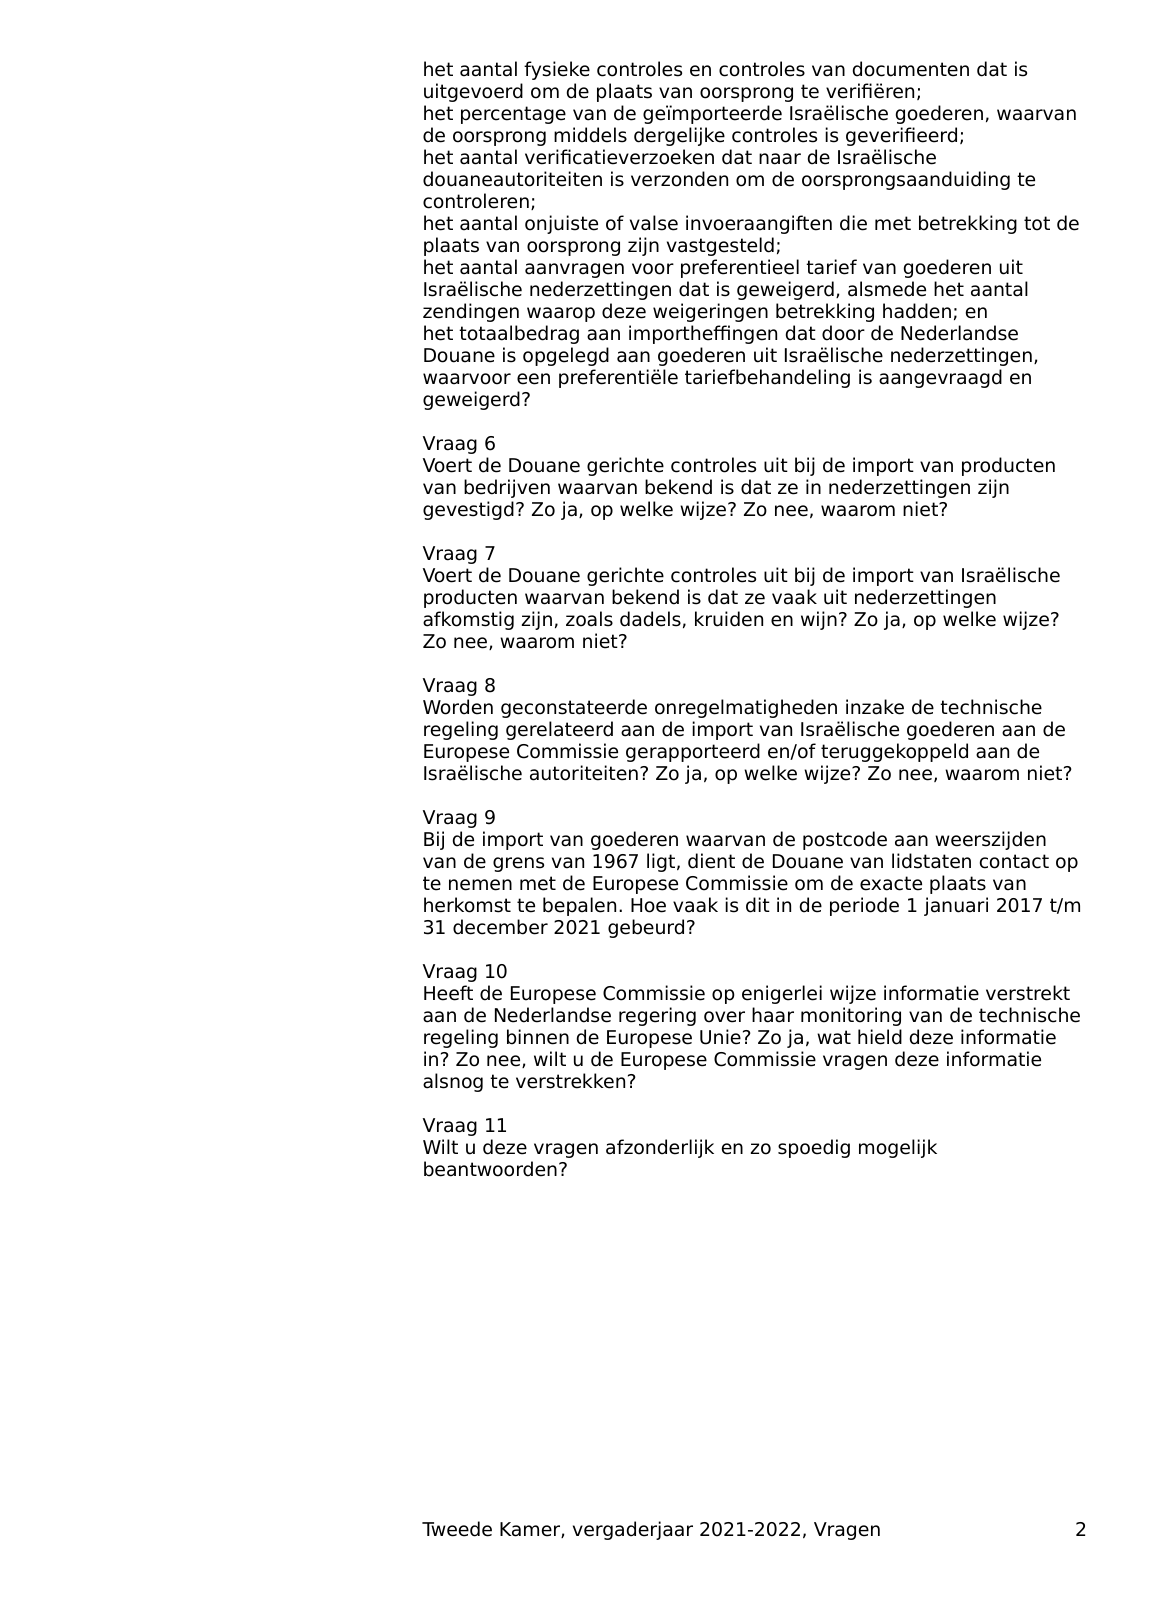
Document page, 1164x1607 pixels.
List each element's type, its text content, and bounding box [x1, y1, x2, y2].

text Vraag 6 [422, 433, 1087, 455]
text Vraag 10 [422, 961, 1087, 983]
text het percentage van de geïmporteerde Israëlische goederen, waarvan de oorsprong middels dergelijke controles is geverifieerd; [422, 103, 1087, 147]
text het totaalbedrag aan importheffingen dat door de Nederlandse Douane is opgelegd aan goederen uit Israëlische nederzettingen, waarvoor een preferentiële tariefbehandeling is aangevraagd en geweigerd? [422, 323, 1087, 411]
text het aantal fysieke controles en controles van documenten dat is uitgevoerd om de plaats van oorsprong te verifiëren; [422, 59, 1087, 103]
text het aantal verificatieverzoeken dat naar de Israëlische douaneautoriteiten is verzonden om de oorsprongsaanduiding te controleren; [422, 147, 1087, 213]
text Heeft de Europese Commissie op enigerlei wijze informatie verstrekt aan de Nederlandse regering over haar monitoring van de technische regeling binnen de Europese Unie? Zo ja, wat hield deze informatie in? Zo nee, wilt u de Europese Commissie vragen deze informatie alsnog te verstrekken? [422, 983, 1087, 1093]
text Worden geconstateerde onregelmatigheden inzake de technische regeling gerelateerd aan de import van Israëlische goederen aan de Europese Commissie gerapporteerd en/of teruggekoppeld aan de Israëlische autoriteiten? Zo ja, op welke wijze? Zo nee, waarom niet? [422, 697, 1087, 785]
text Bij de import van goederen waarvan de postcode aan weerszijden van de grens van 1967 ligt, dient de Douane van lidstaten contact op te nemen met de Europese Commissie om de exacte plaats van herkomst te bepalen. Hoe vaak is dit in de periode 1 januari 2017 t/m 31 december 2021 gebeurd? [422, 829, 1087, 939]
text Vraag 8 [422, 675, 1087, 697]
text Vraag 7 [422, 543, 1087, 565]
text Voert de Douane gerichte controles uit bij de import van producten van bedrijven waarvan bekend is dat ze in nederzettingen zijn gevestigd? Zo ja, op welke wijze? Zo nee, waarom niet? [422, 455, 1087, 521]
text Vraag 11 [422, 1115, 1087, 1137]
text het aantal aanvragen voor preferentieel tarief van goederen uit Israëlische nederzettingen dat is geweigerd, alsmede het aantal zendingen waarop deze weigeringen betrekking hadden; en [422, 257, 1087, 323]
text Wilt u deze vragen afzonderlijk en zo spoedig mogelijk beantwoorden? [422, 1137, 1087, 1181]
text het aantal onjuiste of valse invoeraangiften die met betrekking tot de plaats van oorsprong zijn vastgesteld; [422, 213, 1087, 257]
text Vraag 9 [422, 807, 1087, 829]
text Voert de Douane gerichte controles uit bij de import van Israëlische producten waarvan bekend is dat ze vaak uit nederzettingen afkomstig zijn, zoals dadels, kruiden en wijn? Zo ja, op welke wijze? Zo nee, waarom niet? [422, 565, 1087, 653]
